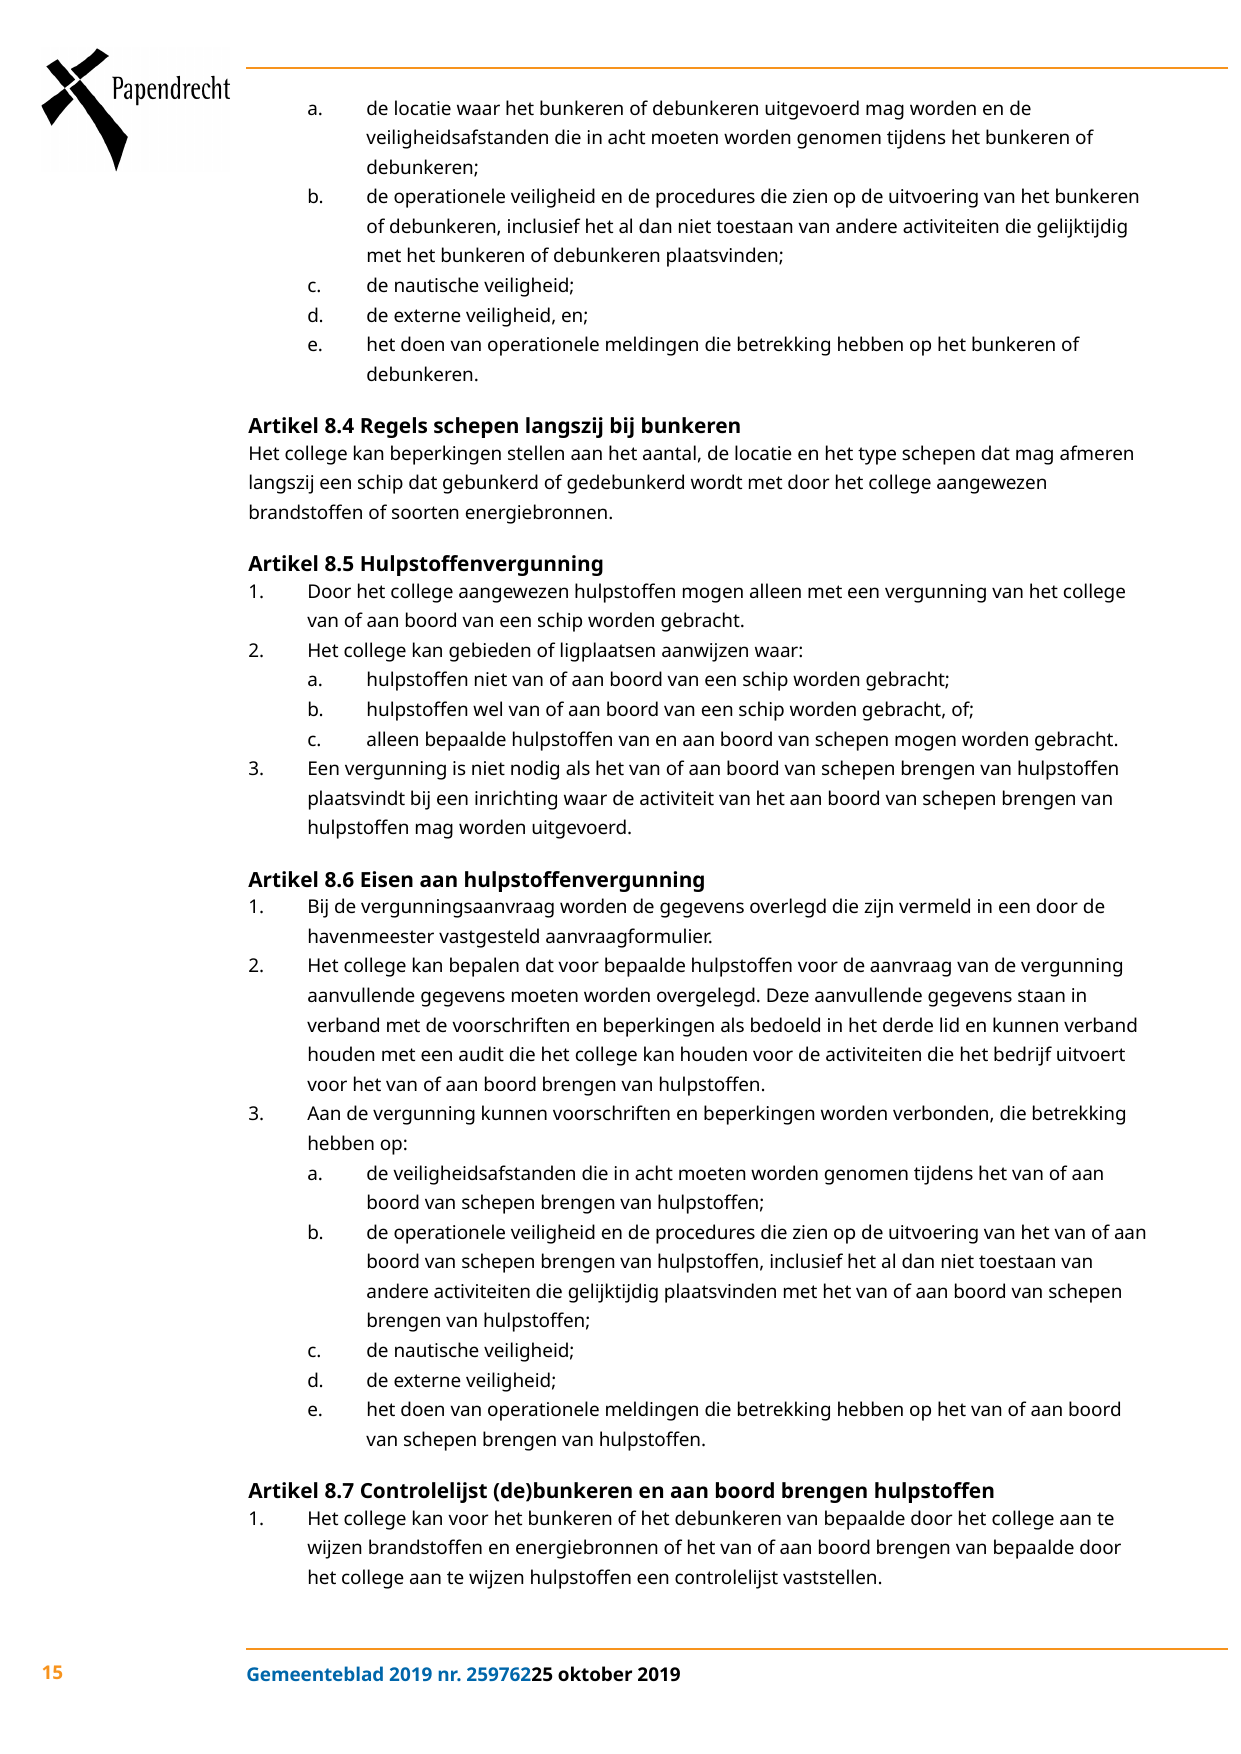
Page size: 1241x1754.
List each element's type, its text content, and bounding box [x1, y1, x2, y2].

list het doen van operationele meldingen die betrekking hebben op het van of aan boord van schepen brengen van hulpstoffen. [307, 1396, 1152, 1452]
list Aan de vergunning kunnen voorschriften en beperkingen worden verbonden, die betrekking hebben op: [248, 1101, 1152, 1156]
list de externe veiligheid; [307, 1367, 1152, 1392]
list Door het college aangewezen hulpstoffen mogen alleen met een vergunning van het college van of aan boord van een schip worden gebracht. [248, 578, 1152, 633]
list de locatie waar het bunkeren of debunkeren uitgevoerd mag worden en de veiligheidsafstanden die in acht moeten worden genomen tijdens het bunkeren of debunkeren; [307, 95, 1152, 180]
list hulpstoffen wel van of aan boord van een schip worden gebracht, of; [307, 696, 1152, 722]
text Artikel 8.6 Eisen aan hulpstoffenvergunning [248, 865, 1152, 893]
list Het college kan bepalen dat voor bepaalde hulpstoffen voor de aanvraag van de vergunning aanvullende gegevens moeten worden overgelegd. Deze aanvullende gegevens staan in verband met de voorschriften en beperkingen als bedoeld in het derde lid en kunnen verband houden met een audit die het college kan houden voor de activiteiten die het bedrijf uitvoert voor het van of aan boord brengen van hulpstoffen. [248, 953, 1152, 1097]
list de externe veiligheid, en; [307, 302, 1152, 328]
list de operationele veiligheid en de procedures die zien op de uitvoering van het bunkeren of debunkeren, inclusief het al dan niet toestaan van andere activiteiten die gelijktijdig met het bunkeren of debunkeren plaatsvinden; [307, 183, 1152, 268]
text Artikel 8.4 Regels schepen langszij bij bunkeren [248, 411, 1152, 440]
list hulpstoffen niet van of aan boord van een schip worden gebracht; [307, 667, 1152, 692]
text Artikel 8.5 Hulpstoffenvergunning [248, 549, 1152, 578]
list het doen van operationele meldingen die betrekking hebben op het bunkeren of debunkeren. [307, 331, 1152, 387]
list Bij de vergunningsaanvraag worden de gegevens overlegd die zijn vermeld in een door de havenmeester vastgesteld aanvraagformulier. [248, 893, 1152, 949]
list de operationele veiligheid en de procedures die zien op de uitvoering van het van of aan boord van schepen brengen van hulpstoffen, inclusief het al dan niet toestaan van andere activiteiten die gelijktijdig plaatsvinden met het van of aan boord van schepen brengen van hulpstoffen; [307, 1219, 1152, 1333]
list Een vergunning is niet nodig als het van of aan boord van schepen brengen van hulpstoffen plaatsvindt bij een inrichting waar de activiteit van het aan boord van schepen brengen van hulpstoffen mag worden uitgevoerd. [248, 755, 1152, 840]
list Het college kan gebieden of ligplaatsen aanwijzen waar: [248, 637, 1152, 663]
text Het college kan beperkingen stellen aan het aantal, de locatie en het type schepen dat mag afmeren langszij een schip dat gebunkerd of gedebunkerd wordt met door het college aangewezen brandstoffen of soorten energiebronnen. [248, 440, 1152, 525]
list de nautische veiligheid; [307, 1337, 1152, 1363]
list Het college kan voor het bunkeren of het debunkeren van bepaalde door het college aan te wijzen brandstoffen en energiebronnen of het van of aan boord brengen van bepaalde door het college aan te wijzen hulpstoffen een controlelijst vaststellen. [248, 1505, 1152, 1590]
picture [41, 47, 231, 172]
list alleen bepaalde hulpstoffen van en aan boord van schepen mogen worden gebracht. [307, 726, 1152, 752]
list de nautische veiligheid; [307, 272, 1152, 298]
text Artikel 8.7 Controlelijst (de)bunkeren en aan boord brengen hulpstoffen [248, 1476, 1152, 1505]
list de veiligheidsafstanden die in acht moeten worden genomen tijdens het van of aan boord van schepen brengen van hulpstoffen; [307, 1160, 1152, 1215]
